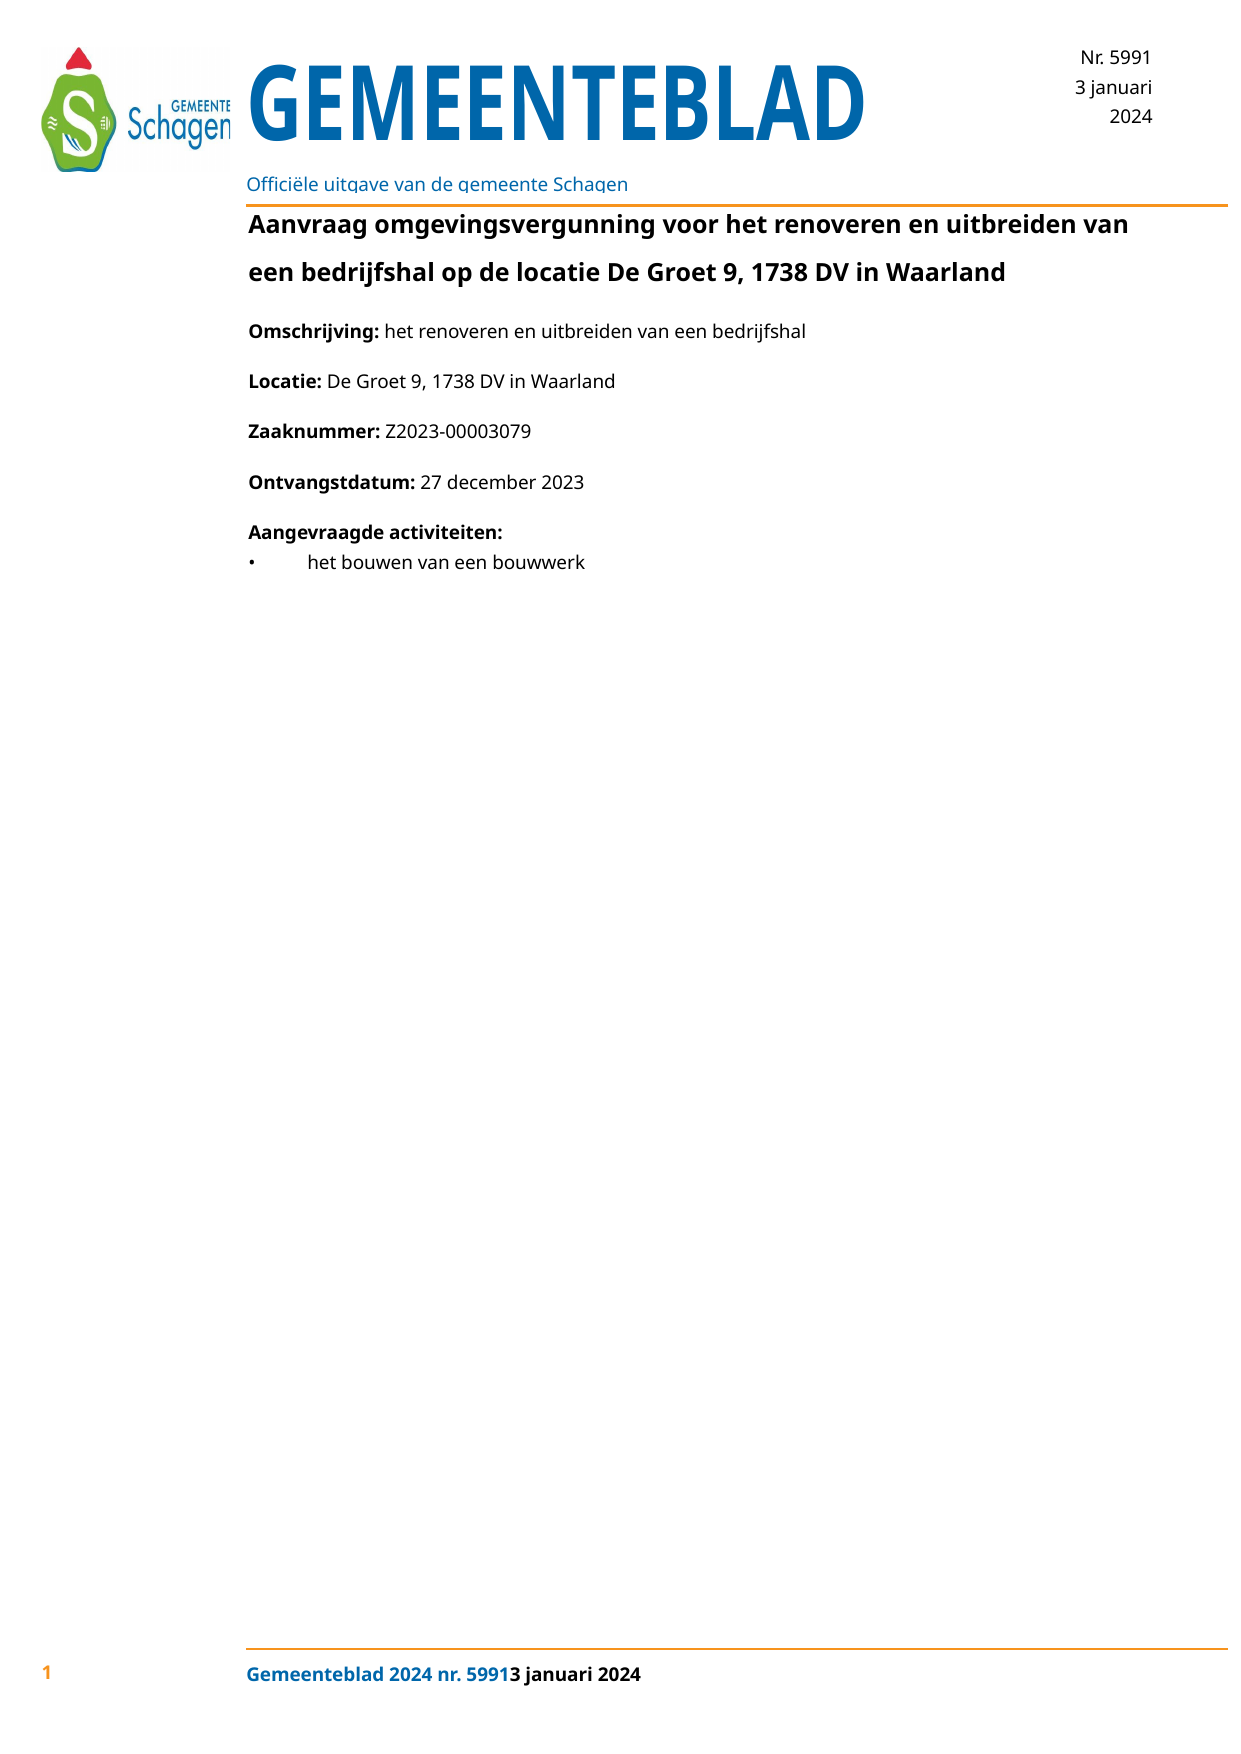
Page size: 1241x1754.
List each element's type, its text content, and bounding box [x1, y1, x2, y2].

text Locatie: De Groet 9, 1738 DV in Waarland [248, 368, 1152, 394]
text Omschrijving: het renoveren en uitbreiden van een bedrijfshal [248, 318, 1152, 344]
text Ontvangstdatum: 27 december 2023 [248, 469, 1152, 495]
text Zaaknummer: Z2023-00003079 [248, 419, 1152, 444]
text Aanvraag omgevingsvergunning voor het renoveren en uitbreiden van een bedrijfshal op de locatie De Groet 9, 1738 DV in Waarland [248, 207, 1152, 288]
text Aangevraagde activiteiten: [248, 519, 1152, 545]
list het bouwen van een bouwwerk [248, 549, 1152, 575]
picture [41, 47, 231, 172]
